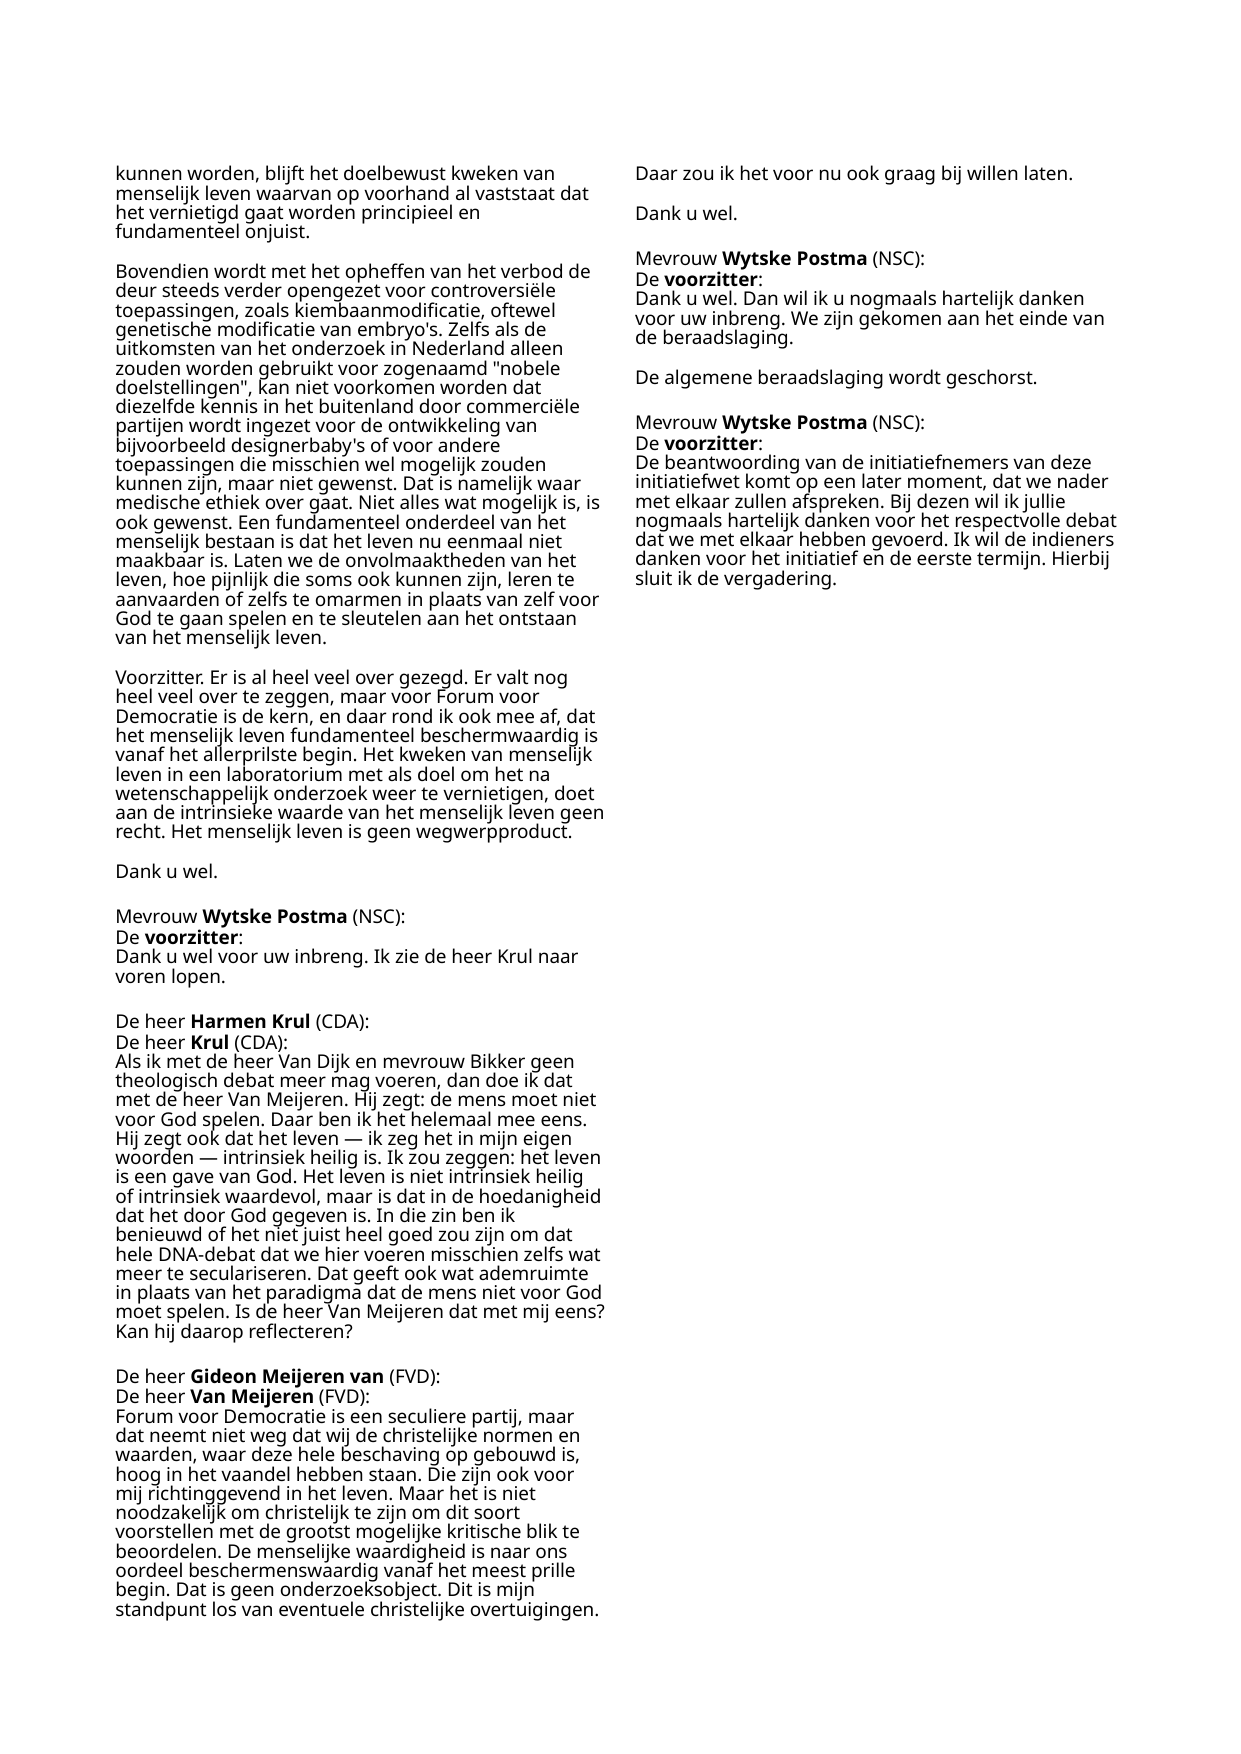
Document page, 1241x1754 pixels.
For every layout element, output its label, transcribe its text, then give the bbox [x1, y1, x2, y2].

text Mevrouw Wytske Postma (NSC): [635, 245, 1125, 271]
text kunnen worden, blijft het doelbewust kweken van menselijk leven waarvan op voorhand al vaststaat dat het vernietigd gaat worden principieel en fundamenteel onjuist. [115, 165, 605, 242]
text De voorzitter: [635, 435, 1125, 454]
text Mevrouw Wytske Postma (NSC): [115, 903, 605, 929]
text De heer Harmen Krul (CDA): [115, 1008, 605, 1034]
text Voorzitter. Er is al heel veel over gezegd. Er valt nog heel veel over te zeggen, maar voor Forum voor Democratie is de kern, en daar rond ik ook mee af, dat het menselijk leven fundamenteel beschermwaardig is vanaf het allerprilste begin. Het kweken van menselijk leven in een laboratorium met als doel om het na wetenschappelijk onderzoek weer te vernietigen, doet aan de intrinsieke waarde van het menselijk leven geen recht. Het menselijk leven is geen wegwerpproduct. [115, 669, 605, 843]
text De algemene beraadslaging wordt geschorst. [635, 369, 1125, 388]
text Mevrouw Wytske Postma (NSC): [635, 409, 1125, 435]
text Dank u wel. [115, 863, 605, 883]
text Dank u wel voor uw inbreng. Ik zie de heer Krul naar voren lopen. [115, 948, 605, 987]
text Als ik met de heer Van Dijk en mevrouw Bikker geen theologisch debat meer mag voeren, dan doe ik dat met de heer Van Meijeren. Hij zegt: de mens moet niet voor God spelen. Daar ben ik het helemaal mee eens. Hij zegt ook dat het leven — ik zeg het in mijn eigen woorden — intrinsiek heilig is. Ik zou zeggen: het leven is een gave van God. Het leven is niet intrinsiek heilig of intrinsiek waardevol, maar is dat in de hoedanigheid dat het door God gegeven is. In die zin ben ik benieuwd of het niet juist heel goed zou zijn om dat hele DNA-debat dat we hier voeren misschien zelfs wat meer te seculariseren. Dat geeft ook wat ademruimte in plaats van het paradigma dat de mens niet voor God moet spelen. Is de heer Van Meijeren dat met mij eens? Kan hij daarop reflecteren? [115, 1053, 605, 1342]
text Daar zou ik het voor nu ook graag bij willen laten. [635, 165, 1125, 184]
text De heer Krul (CDA): [115, 1034, 605, 1053]
text Dank u wel. Dan wil ik u nogmaals hartelijk danken voor uw inbreng. We zijn gekomen aan het einde van de beraadslaging. [635, 290, 1125, 348]
text Bovendien wordt met het opheffen van het verbod de deur steeds verder opengezet voor controversiële toepassingen, zoals kiembaanmodificatie, oftewel genetische modificatie van embryo's. Zelfs als de uitkomsten van het onderzoek in Nederland alleen zouden worden gebruikt voor zogenaamd "nobele doelstellingen", kan niet voorkomen worden dat diezelfde kennis in het buitenland door commerciële partijen wordt ingezet voor de ontwikkeling van bijvoorbeeld designerbaby's of voor andere toepassingen die misschien wel mogelijk zouden kunnen zijn, maar niet gewenst. Dat is namelijk waar medische ethiek over gaat. Niet alles wat mogelijk is, is ook gewenst. Een fundamenteel onderdeel van het menselijk bestaan is dat het leven nu eenmaal niet maakbaar is. Laten we de onvolmaaktheden van het leven, hoe pijnlijk die soms ook kunnen zijn, leren te aanvaarden of zelfs te omarmen in plaats van zelf voor God te gaan spelen en te sleutelen aan het ontstaan van het menselijk leven. [115, 263, 605, 648]
text De voorzitter: [115, 929, 605, 948]
text De heer Gideon Meijeren van (FVD): [115, 1363, 605, 1388]
text De heer Van Meijeren (FVD): [115, 1388, 605, 1408]
text De beantwoording van de initiatiefnemers van deze initiatiefwet komt op een later moment, dat we nader met elkaar zullen afspreken. Bij dezen wil ik jullie nogmaals hartelijk danken voor het respectvolle debat dat we met elkaar hebben gevoerd. Ik wil de indieners danken voor het initiatief en de eerste termijn. Hierbij sluit ik de vergadering. [635, 454, 1125, 589]
text De voorzitter: [635, 271, 1125, 290]
text Forum voor Democratie is een seculiere partij, maar dat neemt niet weg dat wij de christelijke normen en waarden, waar deze hele beschaving op gebouwd is, hoog in het vaandel hebben staan. Die zijn ook voor mij richtinggevend in het leven. Maar het is niet noodzakelijk om christelijk te zijn om dit soort voorstellen met de grootst mogelijke kritische blik te beoordelen. De menselijke waardigheid is naar ons oordeel beschermenswaardig vanaf het meest prille begin. Dat is geen onderzoeksobject. Dit is mijn standpunt los van eventuele christelijke overtuigingen. [115, 1408, 605, 1620]
text Dank u wel. [635, 205, 1125, 224]
